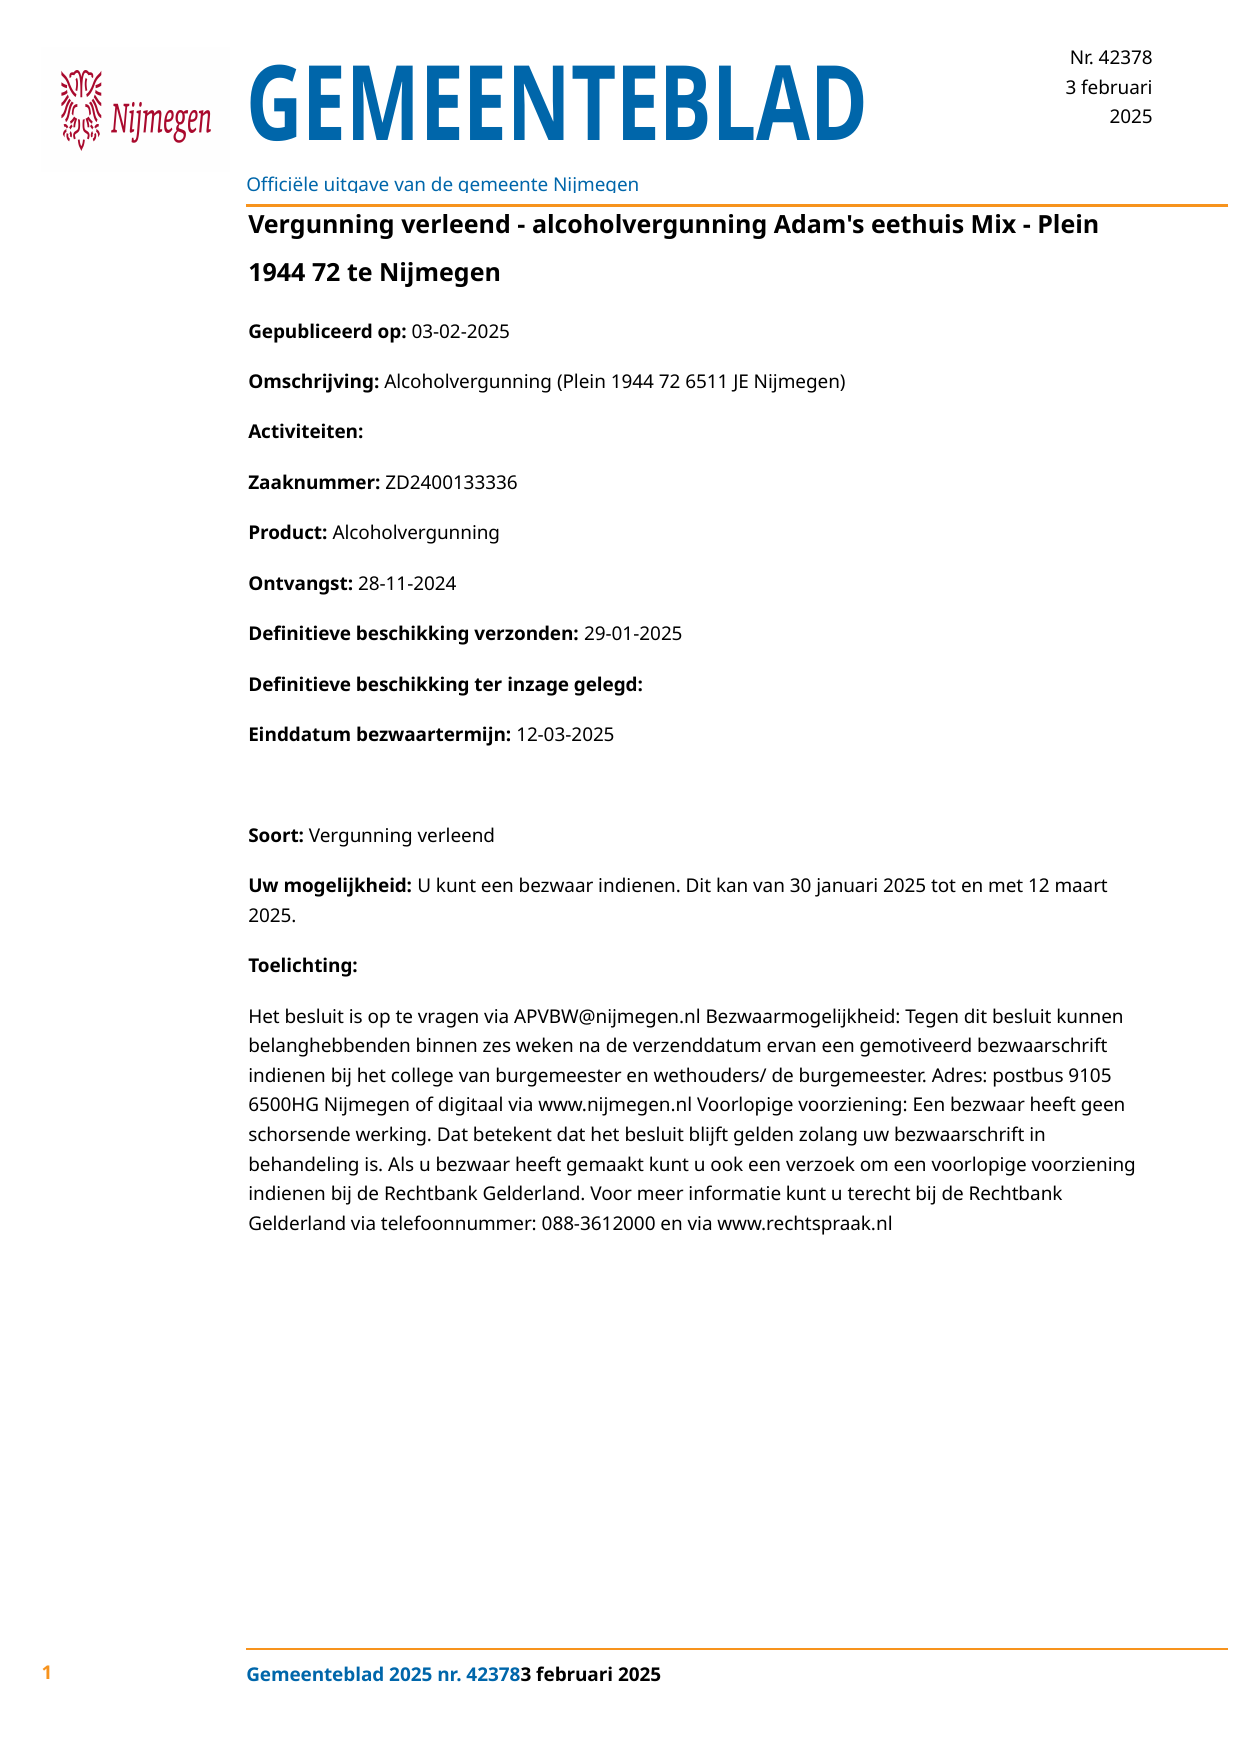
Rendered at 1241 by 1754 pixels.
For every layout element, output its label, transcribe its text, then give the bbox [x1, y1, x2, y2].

text Omschrijving: Alcoholvergunning (Plein 1944 72 6511 JE Nijmegen) [248, 368, 1152, 394]
text Product: Alcoholvergunning [248, 519, 1152, 545]
text Het besluit is op te vragen via APVBW@nijmegen.nl Bezwaarmogelijkheid: Tegen dit besluit kunnen belanghebbenden binnen zes weken na de verzenddatum ervan een gemotiveerd bezwaarschrift indienen bij het college van burgemeester en wethouders/ de burgemeester. Adres: postbus 9105 6500HG Nijmegen of digitaal via www.nijmegen.nl Voorlopige voorziening: Een bezwaar heeft geen schorsende werking. Dat betekent dat het besluit blijft gelden zolang uw bezwaarschrift in behandeling is. Als u bezwaar heeft gemaakt kunt u ook een verzoek om een voorlopige voorziening indienen bij de Rechtbank Gelderland. Voor meer informatie kunt u terecht bij de Rechtbank Gelderland via telefoonnummer: 088-3612000 en via www.rechtspraak.nl [248, 1003, 1152, 1236]
text Vergunning verleend - alcoholvergunning Adam's eethuis Mix - Plein 1944 72 te Nijmegen [248, 207, 1152, 288]
text Definitieve beschikking ter inzage gelegd: [248, 671, 1152, 697]
text Ontvangst: 28-11-2024 [248, 570, 1152, 596]
text Definitieve beschikking verzonden: 29-01-2025 [248, 620, 1152, 646]
text Toelichting: [248, 952, 1152, 978]
text Zaaknummer: ZD2400133336 [248, 469, 1152, 495]
text Gepubliceerd op: 03-02-2025 [248, 318, 1152, 344]
text Uw mogelijkheid: U kunt een bezwaar indienen. Dit kan van 30 januari 2025 tot en met 12 maart 2025. [248, 872, 1152, 928]
text Activiteiten: [248, 419, 1152, 444]
text Einddatum bezwaartermijn: 12-03-2025 [248, 721, 1152, 747]
picture [41, 47, 231, 172]
text Soort: Vergunning verleend [248, 822, 1152, 848]
